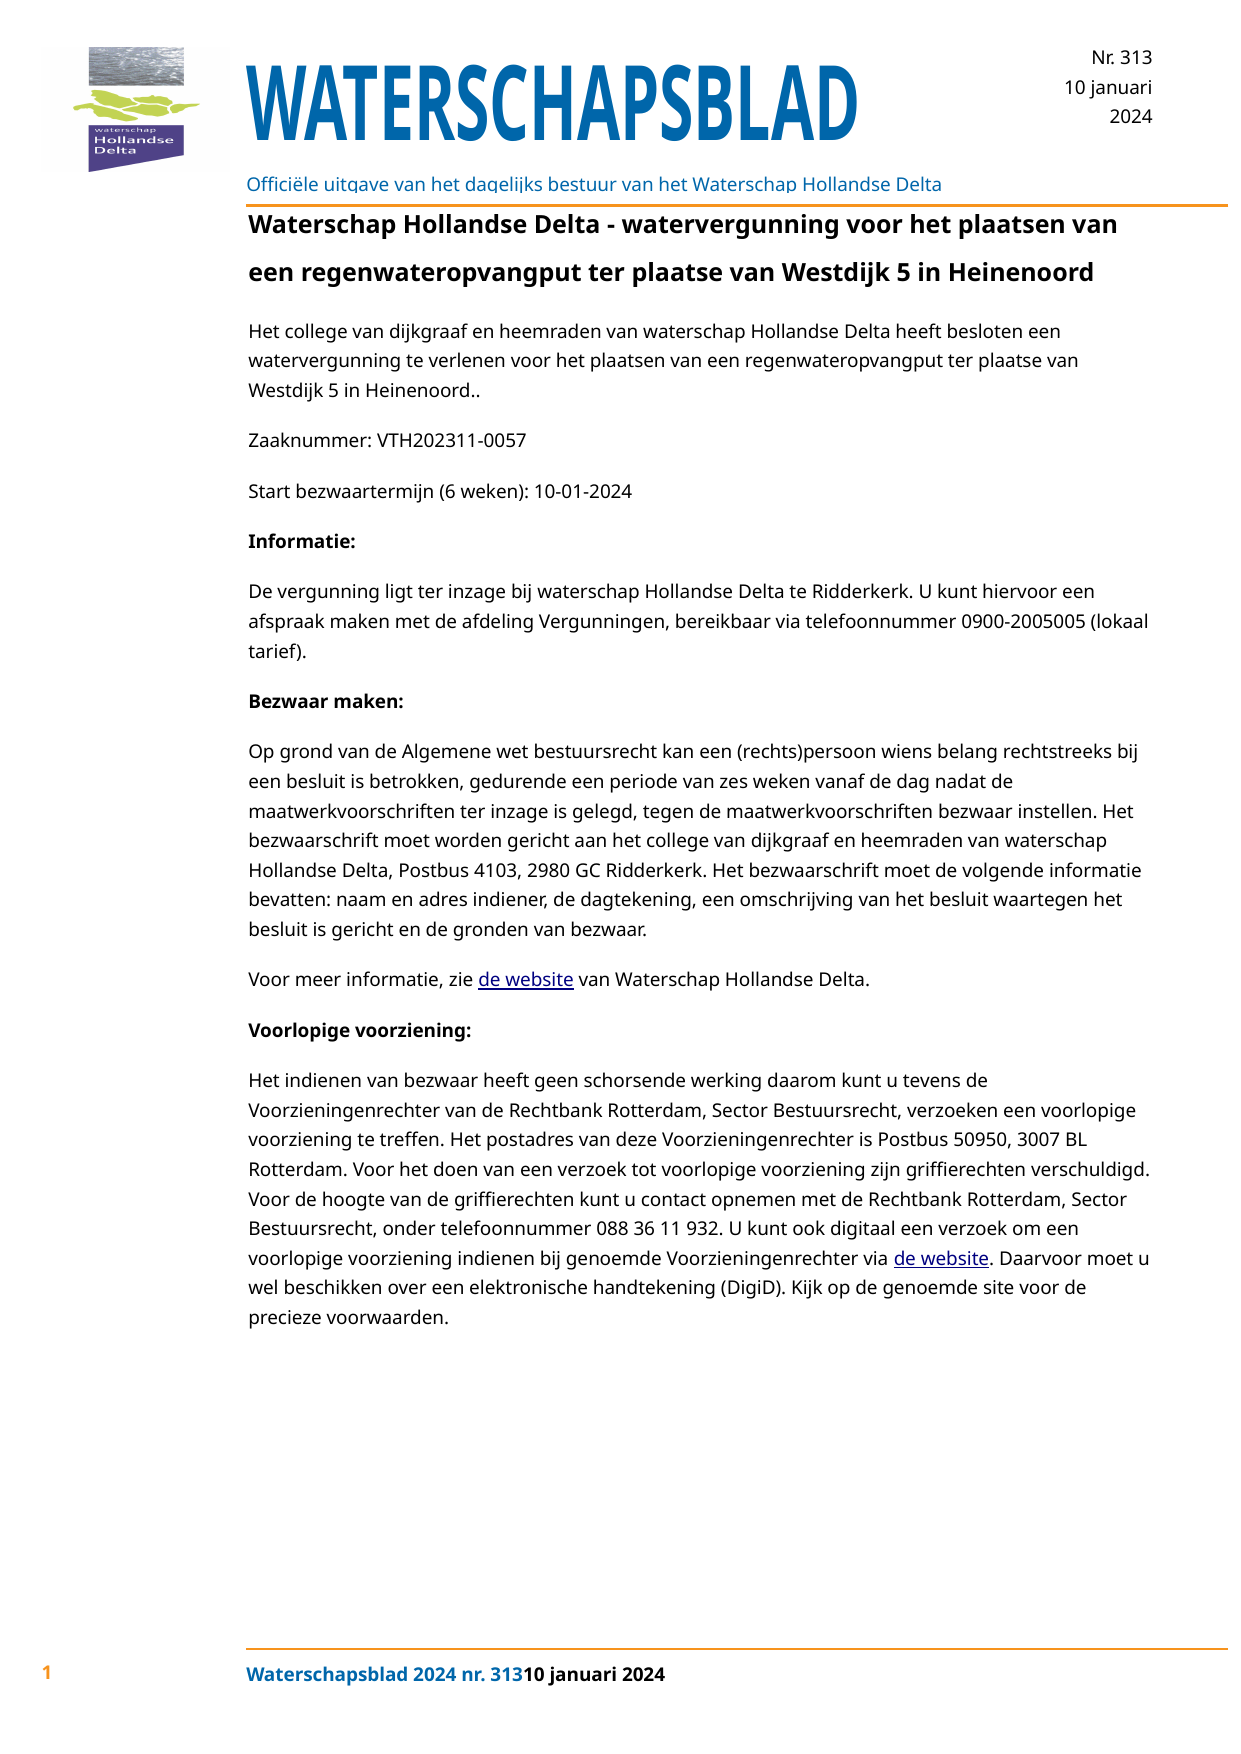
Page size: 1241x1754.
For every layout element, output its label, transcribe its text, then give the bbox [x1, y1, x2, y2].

text Voorlopige voorziening: [248, 1017, 1152, 1043]
text De vergunning ligt ter inzage bij waterschap Hollandse Delta te Ridderkerk. U kunt hiervoor een afspraak maken met de afdeling Vergunningen, bereikbaar via telefoonnummer 0900-2005005 (lokaal tarief). [248, 579, 1152, 664]
text Start bezwaartermijn (6 weken): 10-01-2024 [248, 478, 1152, 504]
text Het college van dijkgraaf en heemraden van waterschap Hollandse Delta heeft besloten een watervergunning te verlenen voor het plaatsen van een regenwateropvangput ter plaatse van Westdijk 5 in Heinenoord.. [248, 318, 1152, 403]
text Voor meer informatie, zie de website van Waterschap Hollandse Delta. [248, 967, 1152, 992]
text Het indienen van bezwaar heeft geen schorsende werking daarom kunt u tevens de Voorzieningenrechter van de Rechtbank Rotterdam, Sector Bestuursrecht, verzoeken een voorlopige voorziening te treffen. Het postadres van deze Voorzieningenrechter is Postbus 50950, 3007 BL Rotterdam. Voor het doen van een verzoek tot voorlopige voorziening zijn griffierechten verschuldigd. Voor de hoogte van de griffierechten kunt u contact opnemen met de Rechtbank Rotterdam, Sector Bestuursrecht, onder telefoonnummer 088 36 11 932. U kunt ook digitaal een verzoek om een voorlopige voorziening indienen bij genoemde Voorzieningenrechter via de website. Daarvoor moet u wel beschikken over een elektronische handtekening (DigiD). Kijk op de genoemde site voor de precieze voorwaarden. [248, 1067, 1152, 1330]
text Bezwaar maken: [248, 688, 1152, 714]
text Op grond van de Algemene wet bestuursrecht kan een (rechts)persoon wiens belang rechtstreeks bij een besluit is betrokken, gedurende een periode van zes weken vanaf de dag nadat de maatwerkvoorschriften ter inzage is gelegd, tegen de maatwerkvoorschriften bezwaar instellen. Het bezwaarschrift moet worden gericht aan het college van dijkgraaf en heemraden van waterschap Hollandse Delta, Postbus 4103, 2980 GC Ridderkerk. Het bezwaarschrift moet de volgende informatie bevatten: naam en adres indiener, de dagtekening, een omschrijving van het besluit waartegen het besluit is gericht en de gronden van bezwaar. [248, 739, 1152, 942]
text Zaaknummer: VTH202311-0057 [248, 427, 1152, 453]
text Informatie: [248, 528, 1152, 554]
text Waterschap Hollandse Delta - watervergunning voor het plaatsen van een regenwateropvangput ter plaatse van Westdijk 5 in Heinenoord [248, 207, 1152, 288]
picture [41, 47, 231, 172]
